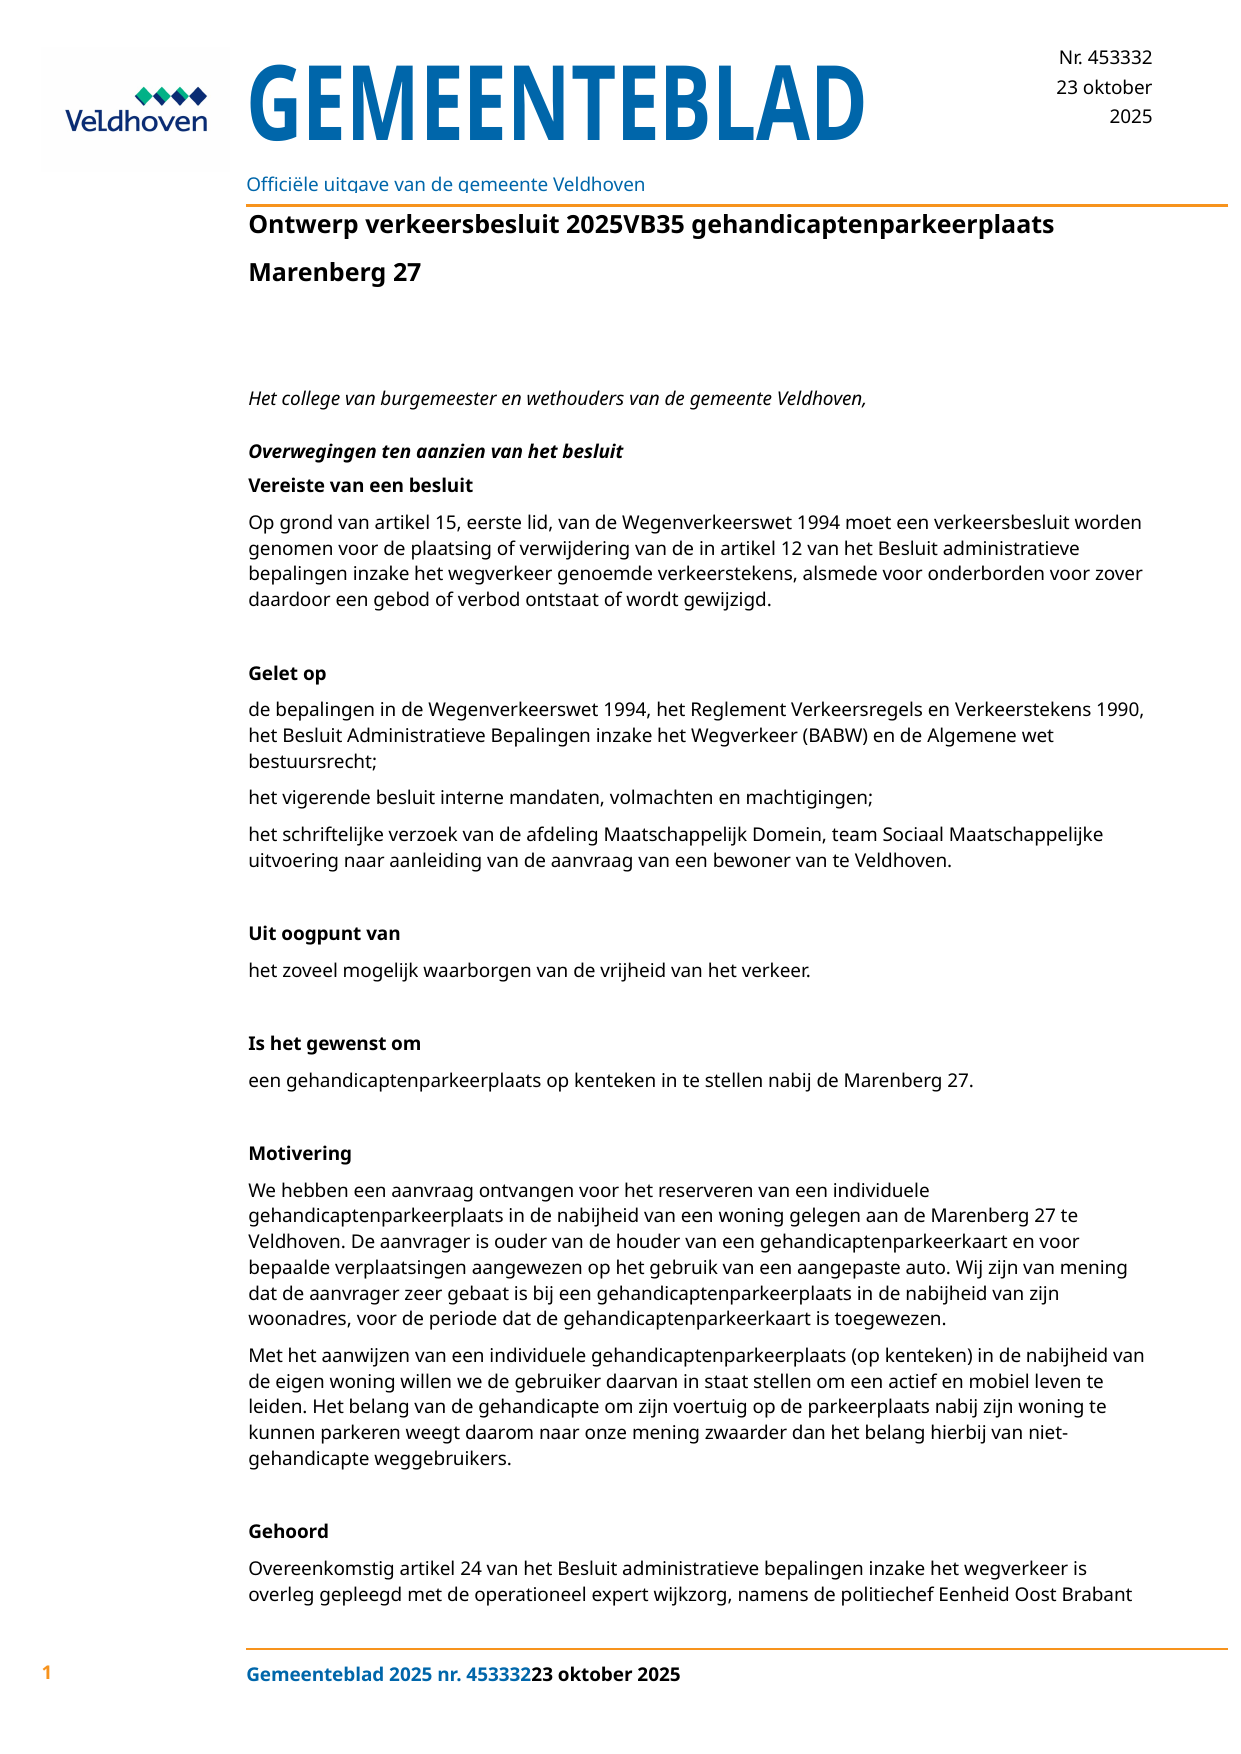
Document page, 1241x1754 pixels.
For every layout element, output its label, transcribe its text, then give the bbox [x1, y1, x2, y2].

text Het college van burgemeester en wethouders van de gemeente Veldhoven, [248, 386, 1152, 411]
text Uit oogpunt van [248, 920, 1152, 946]
text Gehoord [248, 1518, 1152, 1544]
picture [41, 47, 231, 172]
text Gelet op [248, 660, 1152, 685]
text de bepalingen in de Wegenverkeerswet 1994, het Reglement Verkeersregels en Verkeerstekens 1990, het Besluit Administratieve Bepalingen inzake het Wegverkeer (BABW) en de Algemene wet bestuursrecht; [248, 696, 1152, 773]
text Is het gewenst om [248, 1030, 1152, 1056]
text het schriftelijke verzoek van de afdeling Maatschappelijk Domein, team Sociaal Maatschappelijke uitvoering naar aanleiding van de aanvraag van een bewoner van te Veldhoven. [248, 821, 1152, 873]
text Motivering [248, 1140, 1152, 1166]
text We hebben een aanvraag ontvangen voor het reserveren van een individuele gehandicaptenparkeerplaats in de nabijheid van een woning gelegen aan de Marenberg 27 te Veldhoven. De aanvrager is ouder van de houder van een gehandicaptenparkeerkaart en voor bepaalde verplaatsingen aangewezen op het gebruik van een aangepaste auto. Wij zijn van mening dat de aanvrager zeer gebaat is bij een gehandicaptenparkeerplaats in de nabijheid van zijn woonadres, voor de periode dat de gehandicaptenparkeerkaart is toegewezen. [248, 1177, 1152, 1331]
text Ontwerp verkeersbesluit 2025VB35 gehandicaptenparkeerplaats Marenberg 27 [248, 207, 1152, 288]
text Vereiste van een besluit [248, 472, 1152, 498]
text het vigerende besluit interne mandaten, volmachten en machtigingen; [248, 784, 1152, 810]
text Overeenkomstig artikel 24 van het Besluit administratieve bepalingen inzake het wegverkeer is overleg gepleegd met de operationeel expert wijkzorg, namens de politiechef Eenheid Oost Brabant [248, 1555, 1152, 1607]
text het zoveel mogelijk waarborgen van de vrijheid van het verkeer. [248, 957, 1152, 983]
text Met het aanwijzen van een individuele gehandicaptenparkeerplaats (op kenteken) in de nabijheid van de eigen woning willen we de gebruiker daarvan in staat stellen om een actief en mobiel leven te leiden. Het belang van de gehandicapte om zijn voertuig op de parkeerplaats nabij zijn woning te kunnen parkeren weegt daarom naar onze mening zwaarder dan het belang hierbij van niet-gehandicapte weggebruikers. [248, 1342, 1152, 1471]
text een gehandicaptenparkeerplaats op kenteken in te stellen nabij de Marenberg 27. [248, 1067, 1152, 1093]
text Op grond van artikel 15, eerste lid, van de Wegenverkeerswet 1994 moet een verkeersbesluit worden genomen voor de plaatsing of verwijdering van de in artikel 12 van het Besluit administratieve bepalingen inzake het wegverkeer genoemde verkeerstekens, alsmede voor onderborden voor zover daardoor een gebod of verbod ontstaat of wordt gewijzigd. [248, 509, 1152, 612]
text Overwegingen ten aanzien van het besluit [248, 438, 1152, 464]
